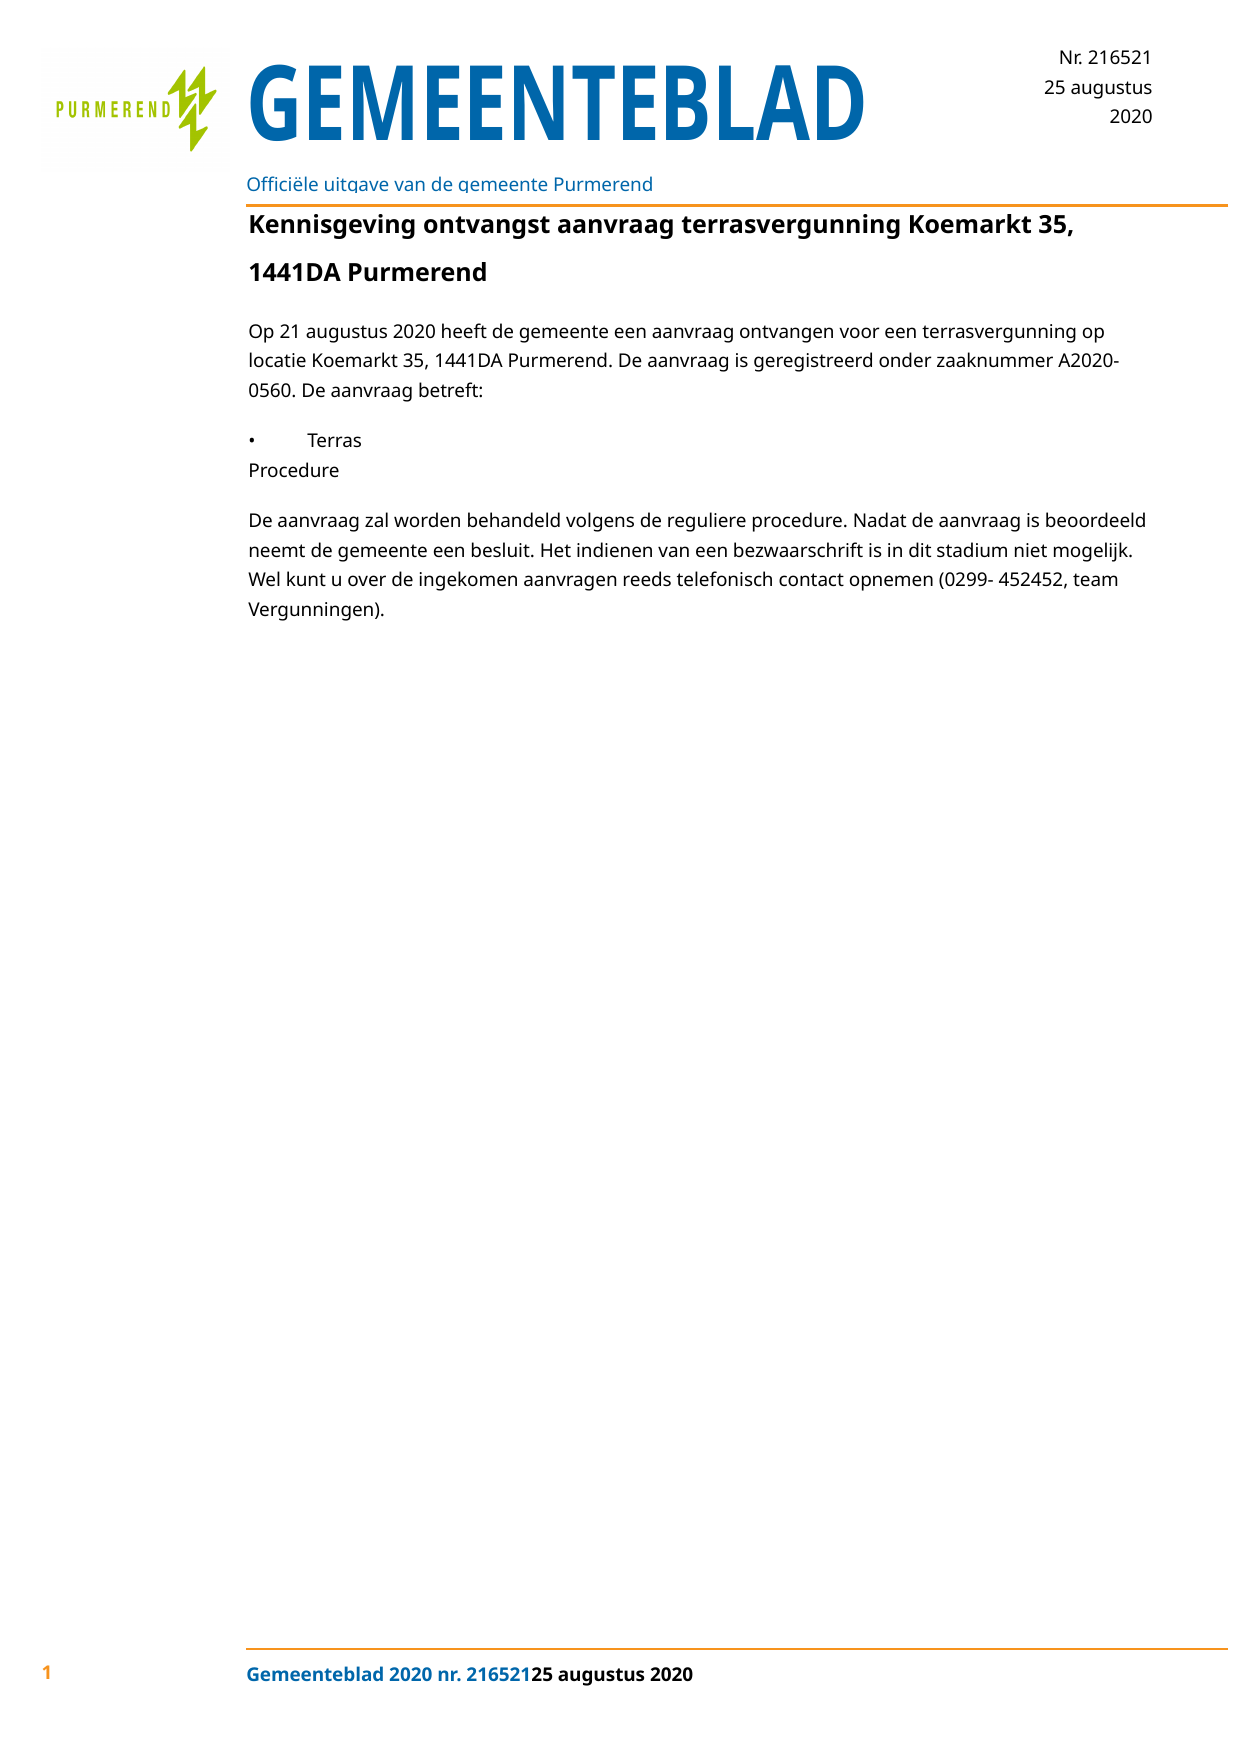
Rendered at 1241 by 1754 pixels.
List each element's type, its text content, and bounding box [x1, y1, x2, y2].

text Op 21 augustus 2020 heeft de gemeente een aanvraag ontvangen voor een terrasvergunning op locatie Koemarkt 35, 1441DA Purmerend. De aanvraag is geregistreerd onder zaaknummer A2020-0560. De aanvraag betreft: [248, 318, 1152, 403]
text Procedure [248, 457, 1152, 483]
list Terras [248, 427, 1152, 453]
text Kennisgeving ontvangst aanvraag terrasvergunning Koemarkt 35, 1441DA Purmerend [248, 207, 1152, 288]
picture [41, 47, 231, 172]
text De aanvraag zal worden behandeld volgens de reguliere procedure. Nadat de aanvraag is beoordeeld neemt de gemeente een besluit. Het indienen van een bezwaarschrift is in dit stadium niet mogelijk. Wel kunt u over de ingekomen aanvragen reeds telefonisch contact opnemen (0299- 452452, team Vergunningen). [248, 507, 1152, 622]
